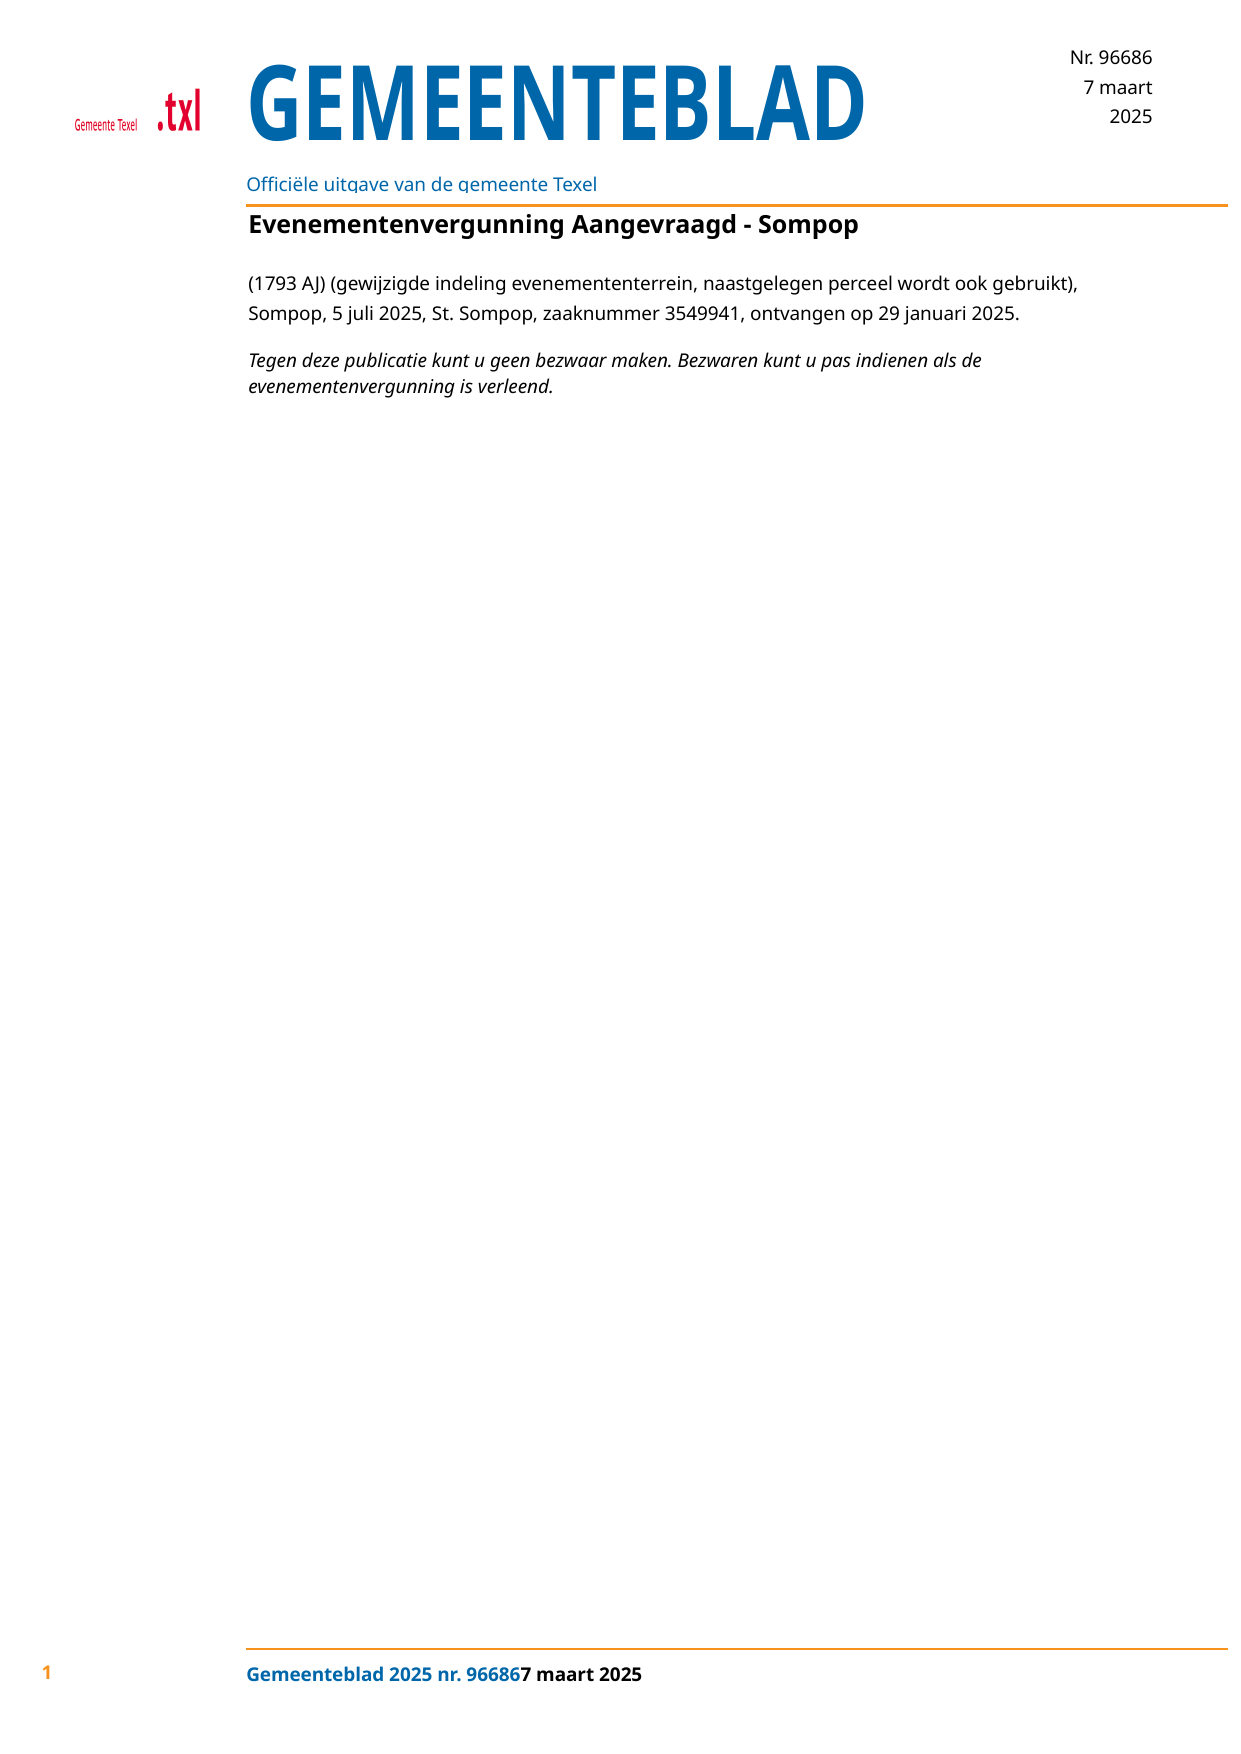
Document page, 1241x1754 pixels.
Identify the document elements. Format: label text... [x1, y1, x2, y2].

picture [41, 47, 231, 172]
text (1793 AJ) (gewijzigde indeling evenemententerrein, naastgelegen perceel wordt ook gebruikt), Sompop, 5 juli 2025, St. Sompop, zaaknummer 3549941, ontvangen op 29 januari 2025. [248, 270, 1152, 326]
text Evenementenvergunning Aangevraagd - Sompop [248, 207, 1152, 241]
text Tegen deze publicatie kunt u geen bezwaar maken. Bezwaren kunt u pas indienen als de evenementenvergunning is verleend. [248, 348, 1152, 399]
